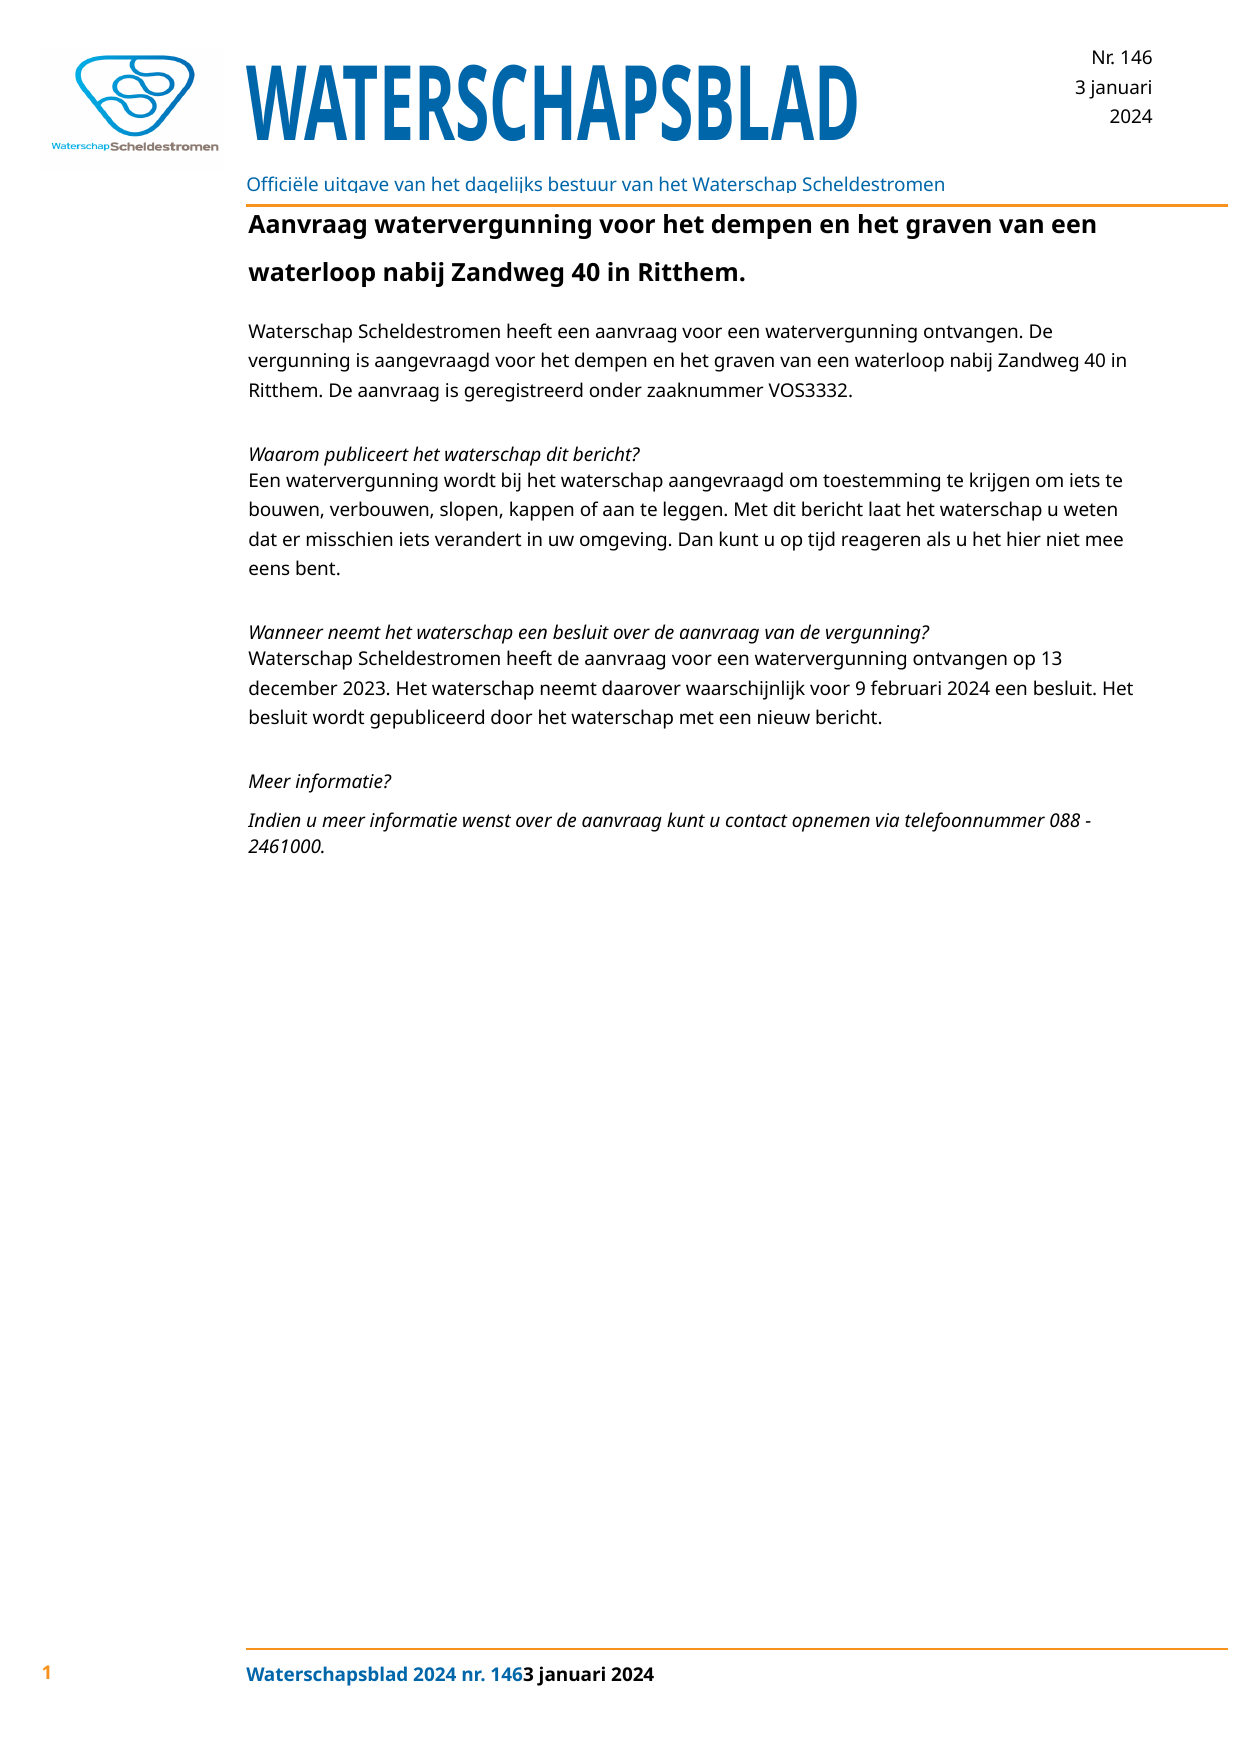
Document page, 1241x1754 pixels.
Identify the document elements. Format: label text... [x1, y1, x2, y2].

picture [41, 47, 231, 172]
text Waterschap Scheldestromen heeft de aanvraag voor een watervergunning ontvangen op 13 december 2023. Het waterschap neemt daarover waarschijnlijk voor 9 februari 2024 een besluit. Het besluit wordt gepubliceerd door het waterschap met een nieuw bericht. [248, 645, 1152, 730]
text Aanvraag watervergunning voor het dempen en het graven van een waterloop nabij Zandweg 40 in Ritthem. [248, 207, 1152, 288]
text Meer informatie? [248, 768, 1152, 794]
text Indien u meer informatie wenst over de aanvraag kunt u contact opnemen via telefoonnummer 088 - 2461000. [248, 808, 1152, 859]
text Waterschap Scheldestromen heeft een aanvraag voor een watervergunning ontvangen. De vergunning is aangevraagd voor het dempen en het graven van een waterloop nabij Zandweg 40 in Ritthem. De aanvraag is geregistreerd onder zaaknummer VOS3332. [248, 318, 1152, 403]
text Waarom publiceert het waterschap dit bericht? [248, 441, 1152, 467]
text Wanneer neemt het waterschap een besluit over de aanvraag van de vergunning? [248, 619, 1152, 645]
text Een watervergunning wordt bij het waterschap aangevraagd om toestemming te krijgen om iets te bouwen, verbouwen, slopen, kappen of aan te leggen. Met dit bericht laat het waterschap u weten dat er misschien iets verandert in uw omgeving. Dan kunt u op tijd reageren als u het hier niet mee eens bent. [248, 467, 1152, 581]
